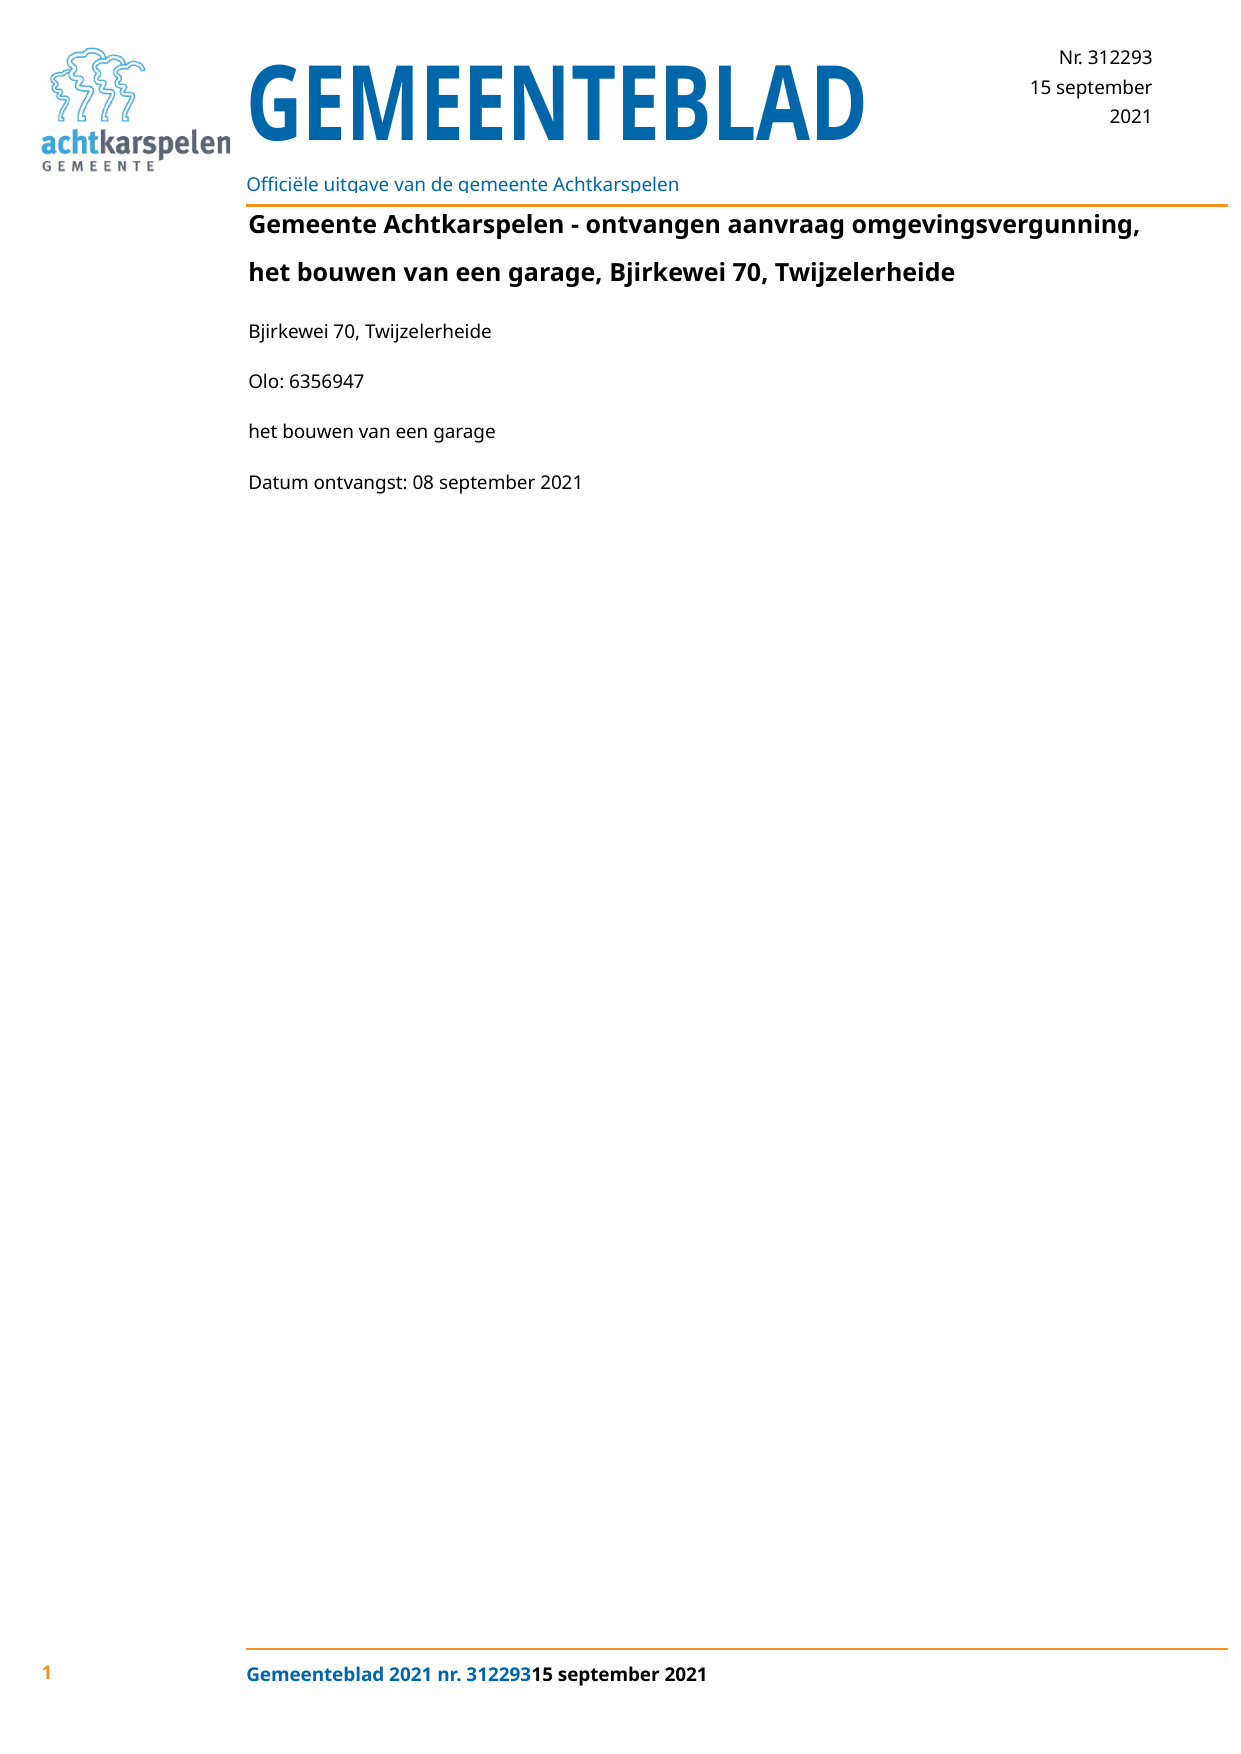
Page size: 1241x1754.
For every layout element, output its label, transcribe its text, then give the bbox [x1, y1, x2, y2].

text het bouwen van een garage [248, 419, 1152, 444]
text Olo: 6356947 [248, 368, 1152, 394]
text Gemeente Achtkarspelen - ontvangen aanvraag omgevingsvergunning, het bouwen van een garage, Bjirkewei 70, Twijzelerheide [248, 207, 1152, 288]
text Bjirkewei 70, Twijzelerheide [248, 318, 1152, 344]
picture [41, 47, 231, 172]
text Datum ontvangst: 08 september 2021 [248, 469, 1152, 495]
